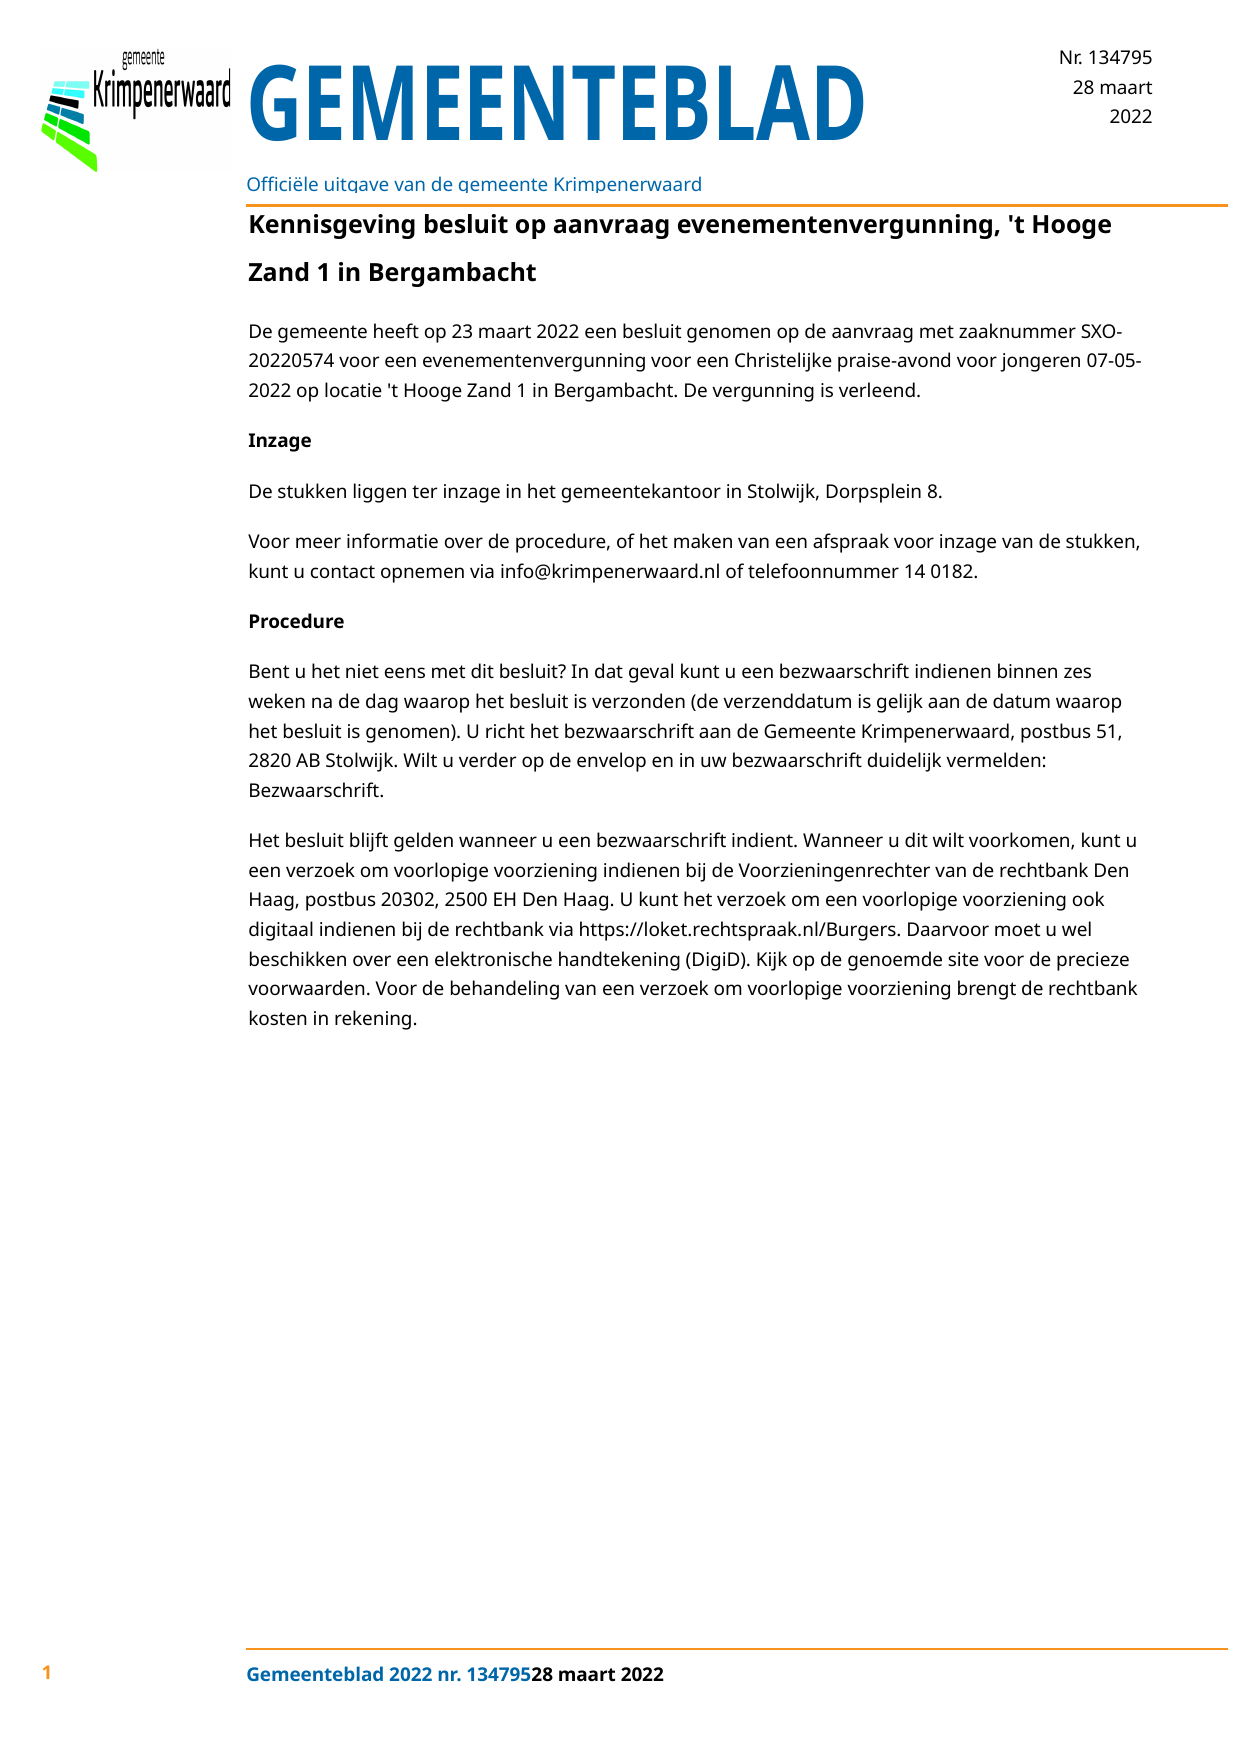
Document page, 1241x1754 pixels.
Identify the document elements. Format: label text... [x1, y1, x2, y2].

text De gemeente heeft op 23 maart 2022 een besluit genomen op de aanvraag met zaaknummer SXO-20220574 voor een evenementenvergunning voor een Christelijke praise-avond voor jongeren 07-05-2022 op locatie 't Hooge Zand 1 in Bergambacht. De vergunning is verleend. [248, 318, 1152, 403]
text Het besluit blijft gelden wanneer u een bezwaarschrift indient. Wanneer u dit wilt voorkomen, kunt u een verzoek om voorlopige voorziening indienen bij de Voorzieningenrechter van de rechtbank Den Haag, postbus 20302, 2500 EH Den Haag. U kunt het verzoek om een voorlopige voorziening ook digitaal indienen bij de rechtbank via https://loket.rechtspraak.nl/Burgers. Daarvoor moet u wel beschikken over een elektronische handtekening (DigiD). Kijk op de genoemde site voor de precieze voorwaarden. Voor de behandeling van een verzoek om voorlopige voorziening brengt de rechtbank kosten in rekening. [248, 827, 1152, 1031]
text Bent u het niet eens met dit besluit? In dat geval kunt u een bezwaarschrift indienen binnen zes weken na de dag waarop het besluit is verzonden (de verzenddatum is gelijk aan de datum waarop het besluit is genomen). U richt het bezwaarschrift aan de Gemeente Krimpenerwaard, postbus 51, 2820 AB Stolwijk. Wilt u verder op de envelop en in uw bezwaarschrift duidelijk vermelden: Bezwaarschrift. [248, 659, 1152, 803]
text Kennisgeving besluit op aanvraag evenementenvergunning, 't Hooge Zand 1 in Bergambacht [248, 207, 1152, 288]
text Procedure [248, 608, 1152, 634]
text Inzage [248, 427, 1152, 453]
text De stukken liggen ter inzage in het gemeentekantoor in Stolwijk, Dorpsplein 8. [248, 478, 1152, 504]
text Voor meer informatie over de procedure, of het maken van een afspraak voor inzage van de stukken, kunt u contact opnemen via info@krimpenerwaard.nl of telefoonnummer 14 0182. [248, 528, 1152, 584]
picture [41, 47, 231, 172]
